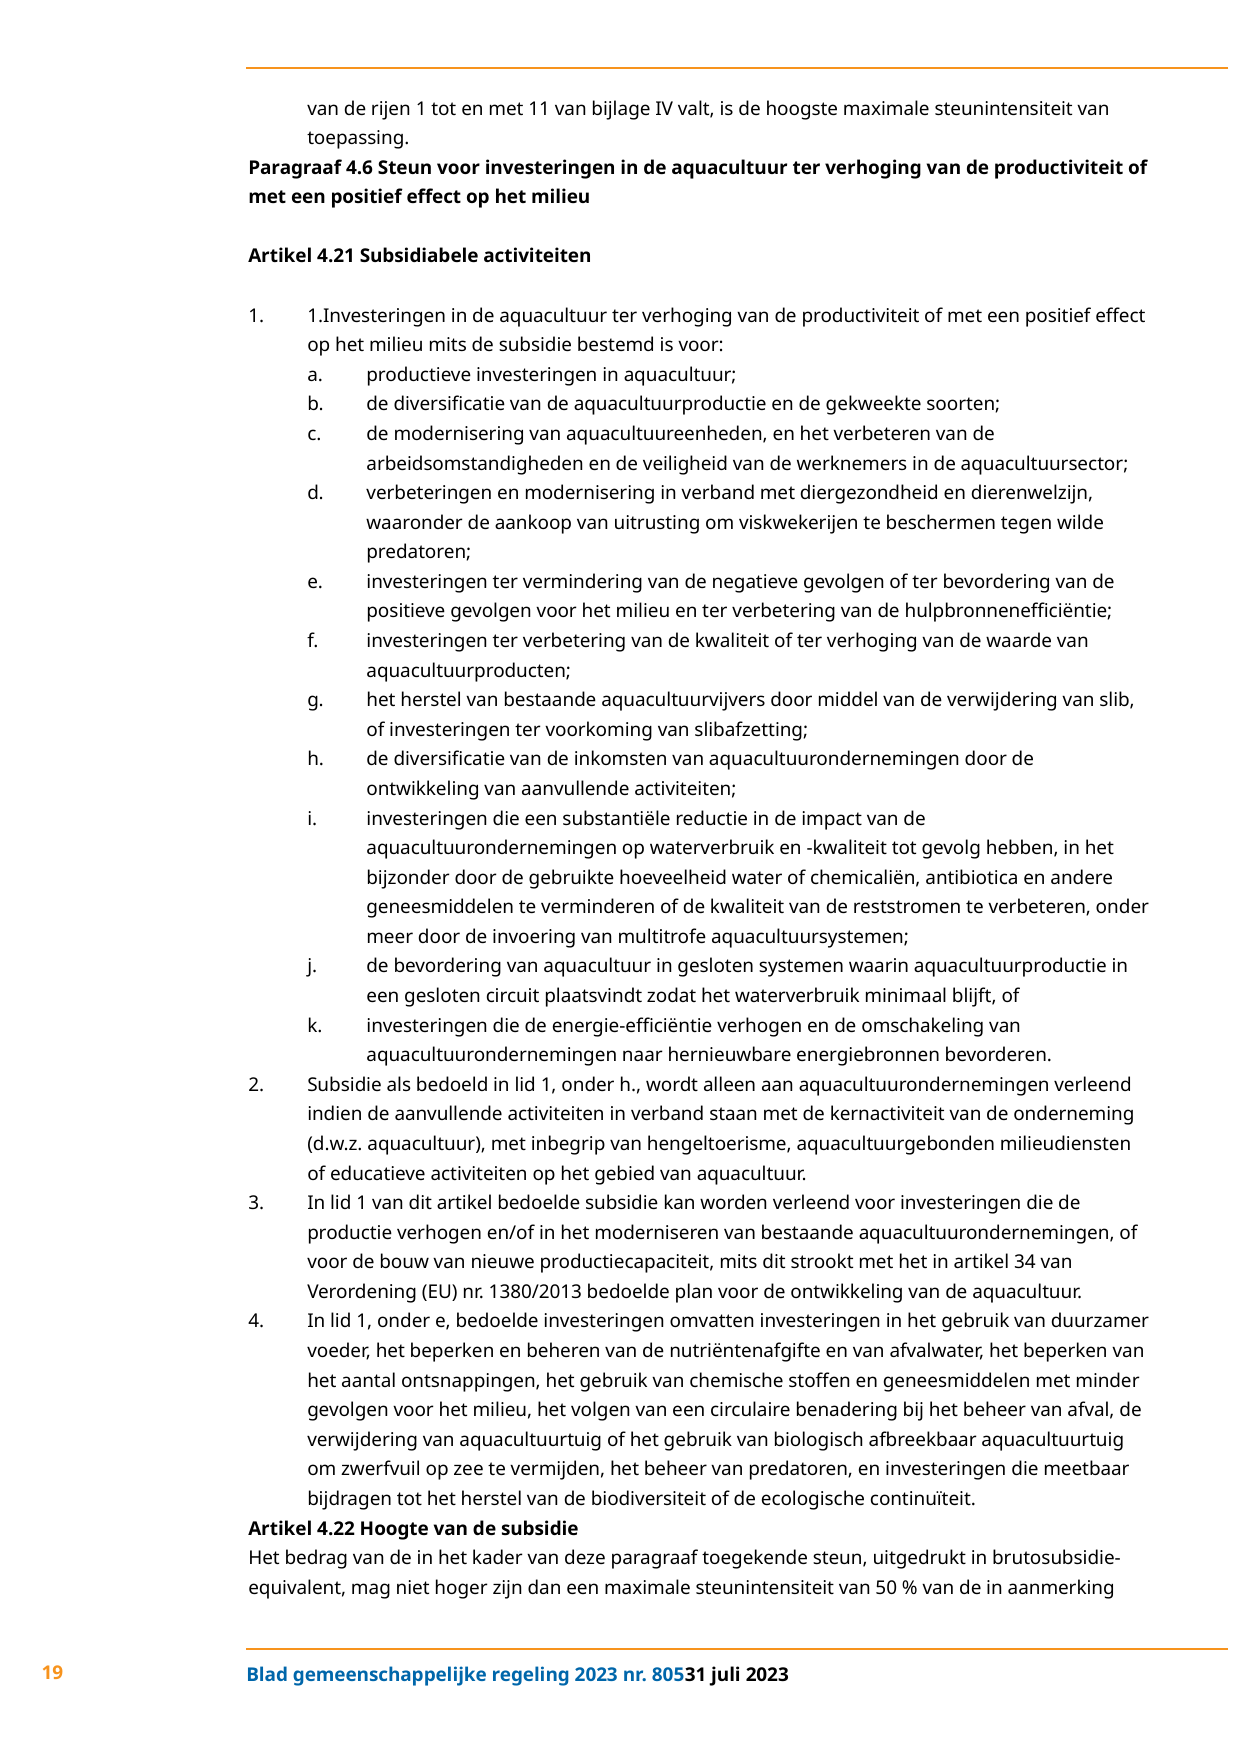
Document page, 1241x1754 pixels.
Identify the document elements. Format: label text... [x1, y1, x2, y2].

list de diversificatie van de inkomsten van aquacultuurondernemingen door de ontwikkeling van aanvullende activiteiten; [307, 746, 1152, 801]
list investeringen die een substantiële reductie in de impact van de aquacultuurondernemingen op waterverbruik en -kwaliteit tot gevolg hebben, in het bijzonder door de gebruikte hoeveelheid water of chemicaliën, antibiotica en andere geneesmiddelen te verminderen of de kwaliteit van de reststromen te verbeteren, onder meer door de invoering van multitrofe aquacultuursystemen; [307, 805, 1152, 949]
list investeringen die de energie-efficiëntie verhogen en de omschakeling van aquacultuurondernemingen naar hernieuwbare energiebronnen bevorderen. [307, 1012, 1152, 1067]
list van de rijen 1 tot en met 11 van bijlage IV valt, is de hoogste maximale steunintensiteit van toepassing. [248, 95, 1152, 150]
text Artikel 4.21 Subsidiabele activiteiten [248, 243, 1152, 268]
text Artikel 4.22 Hoogte van de subsidie [248, 1515, 1152, 1541]
list In lid 1 van dit artikel bedoelde subsidie kan worden verleend voor investeringen die de productie verhogen en/of in het moderniseren van bestaande aquacultuurondernemingen, of voor de bouw van nieuwe productiecapaciteit, mits dit strookt met het in artikel 34 van Verordening (EU) nr. 1380/2013 bedoelde plan voor de ontwikkeling van de aquacultuur. [248, 1189, 1152, 1304]
list de bevordering van aquacultuur in gesloten systemen waarin aquacultuurproductie in een gesloten circuit plaatsvindt zodat het waterverbruik minimaal blijft, of [307, 953, 1152, 1008]
text Het bedrag van de in het kader van deze paragraaf toegekende steun, uitgedrukt in brutosubsidie-equivalent, mag niet hoger zijn dan een maximale steunintensiteit van 50 % van de in aanmerking [248, 1544, 1152, 1600]
text Paragraaf 4.6 Steun voor investeringen in de aquacultuur ter verhoging van de productiviteit of met een positief effect op het milieu [248, 154, 1152, 209]
list 1.Investeringen in de aquacultuur ter verhoging van de productiviteit of met een positief effect op het milieu mits de subsidie bestemd is voor: [248, 302, 1152, 357]
list In lid 1, onder e, bedoelde investeringen omvatten investeringen in het gebruik van duurzamer voeder, het beperken en beheren van de nutriëntenafgifte en van afvalwater, het beperken van het aantal ontsnappingen, het gebruik van chemische stoffen en geneesmiddelen met minder gevolgen voor het milieu, het volgen van een circulaire benadering bij het beheer van afval, de verwijdering van aquacultuurtuig of het gebruik van biologisch afbreekbaar aquacultuurtuig om zwerfvuil op zee te vermijden, het beheer van predatoren, en investeringen die meetbaar bijdragen tot het herstel van de biodiversiteit of de ecologische continuïteit. [248, 1308, 1152, 1511]
list productieve investeringen in aquacultuur; [307, 361, 1152, 387]
list investeringen ter verbetering van de kwaliteit of ter verhoging van de waarde van aquacultuurproducten; [307, 627, 1152, 683]
list Subsidie als bedoeld in lid 1, onder h., wordt alleen aan aquacultuurondernemingen verleend indien de aanvullende activiteiten in verband staan met de kernactiviteit van de onderneming (d.w.z. aquacultuur), met inbegrip van hengeltoerisme, aquacultuurgebonden milieudiensten of educatieve activiteiten op het gebied van aquacultuur. [248, 1071, 1152, 1186]
list investeringen ter vermindering van de negatieve gevolgen of ter bevordering van de positieve gevolgen voor het milieu en ter verbetering van de hulpbronnenefficiëntie; [307, 568, 1152, 623]
picture [41, 47, 231, 172]
list verbeteringen en modernisering in verband met diergezondheid en dierenwelzijn, waaronder de aankoop van uitrusting om viskwekerijen te beschermen tegen wilde predatoren; [307, 479, 1152, 564]
list het herstel van bestaande aquacultuurvijvers door middel van de verwijdering van slib, of investeringen ter voorkoming van slibafzetting; [307, 686, 1152, 742]
list de modernisering van aquacultuureenheden, en het verbeteren van de arbeidsomstandigheden en de veiligheid van de werknemers in de aquacultuursector; [307, 420, 1152, 476]
list de diversificatie van de aquacultuurproductie en de gekweekte soorten; [307, 391, 1152, 416]
